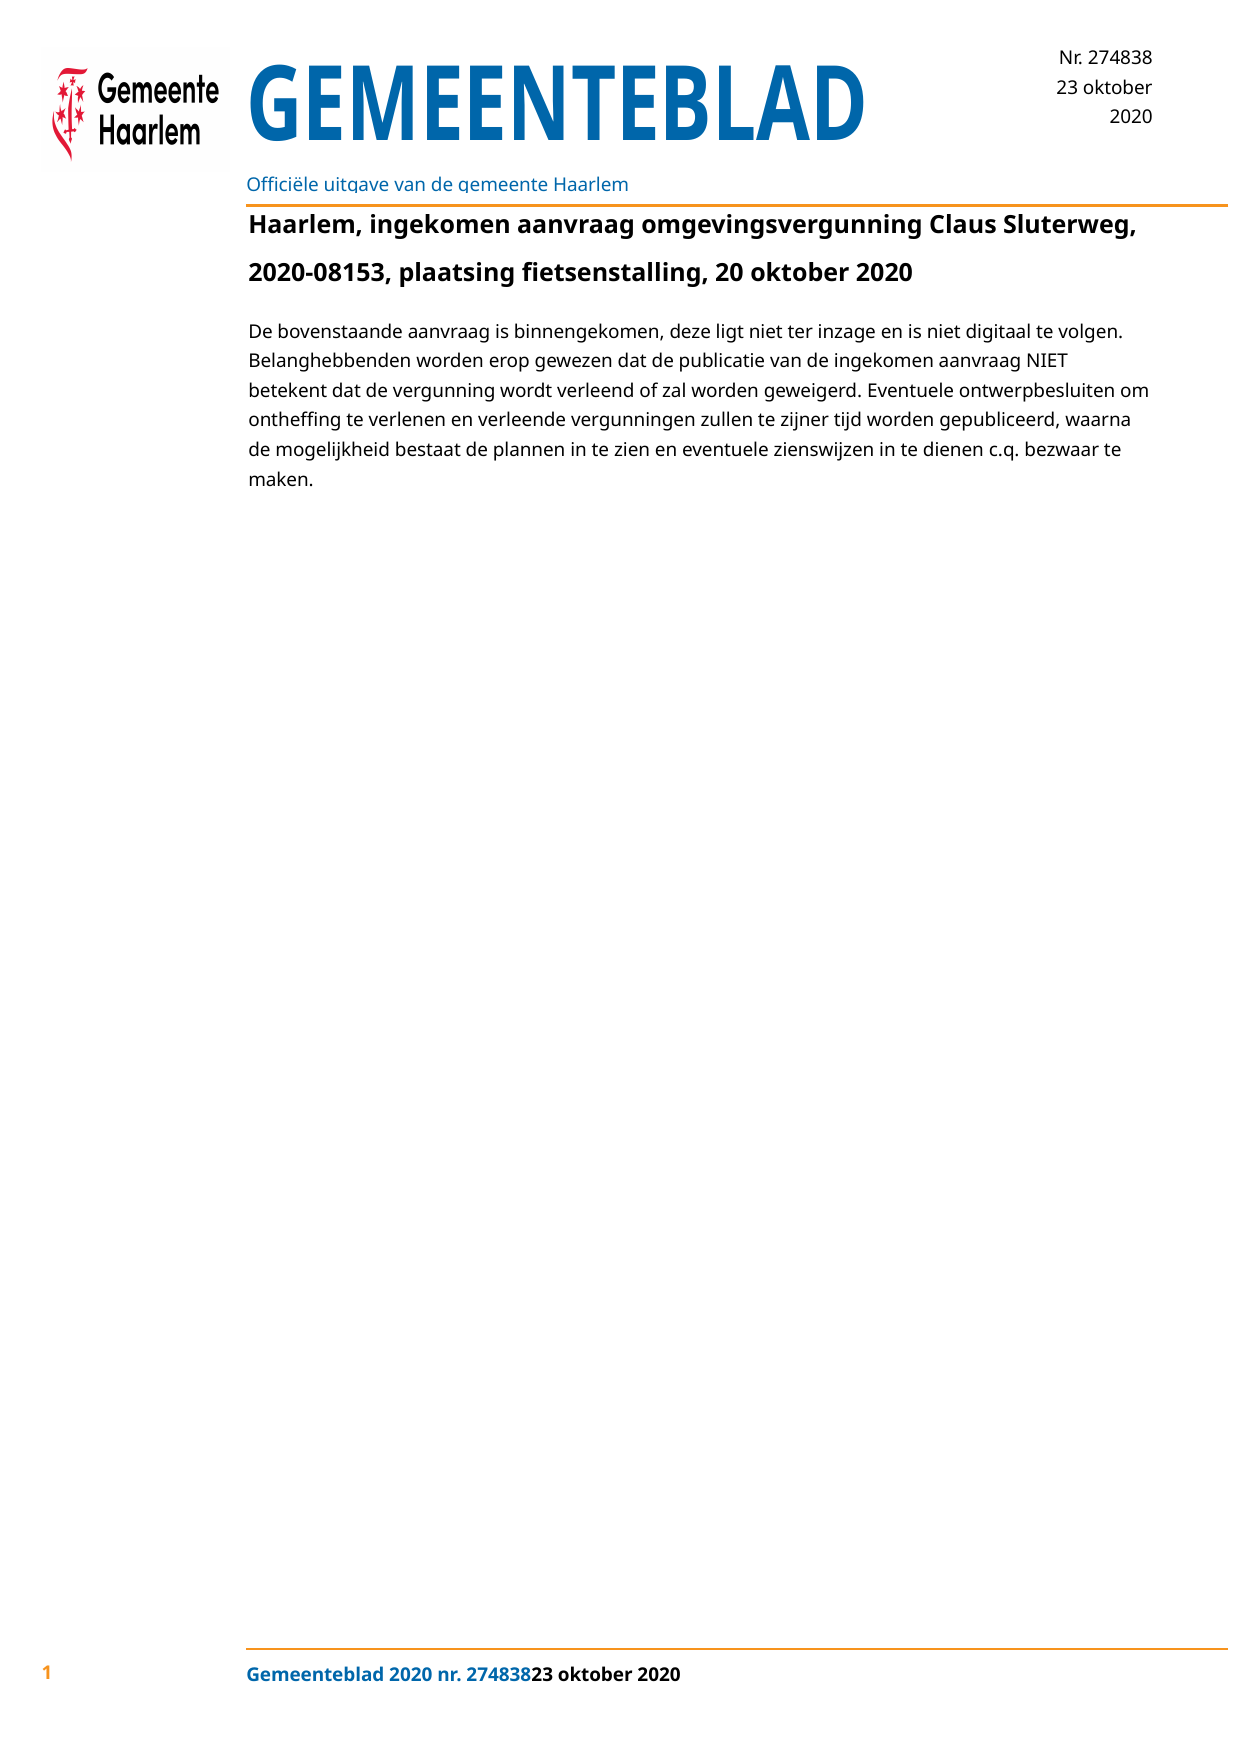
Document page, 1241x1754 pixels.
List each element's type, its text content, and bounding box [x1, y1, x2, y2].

picture [41, 47, 231, 172]
text De bovenstaande aanvraag is binnengekomen, deze ligt niet ter inzage en is niet digitaal te volgen. Belanghebbenden worden erop gewezen dat de publicatie van de ingekomen aanvraag NIET betekent dat de vergunning wordt verleend of zal worden geweigerd. Eventuele ontwerpbesluiten om ontheffing te verlenen en verleende vergunningen zullen te zijner tijd worden gepubliceerd, waarna de mogelijkheid bestaat de plannen in te zien en eventuele zienswijzen in te dienen c.q. bezwaar te maken. [248, 318, 1152, 492]
text Haarlem, ingekomen aanvraag omgevingsvergunning Claus Sluterweg, 2020-08153, plaatsing fietsenstalling, 20 oktober 2020 [248, 207, 1152, 288]
